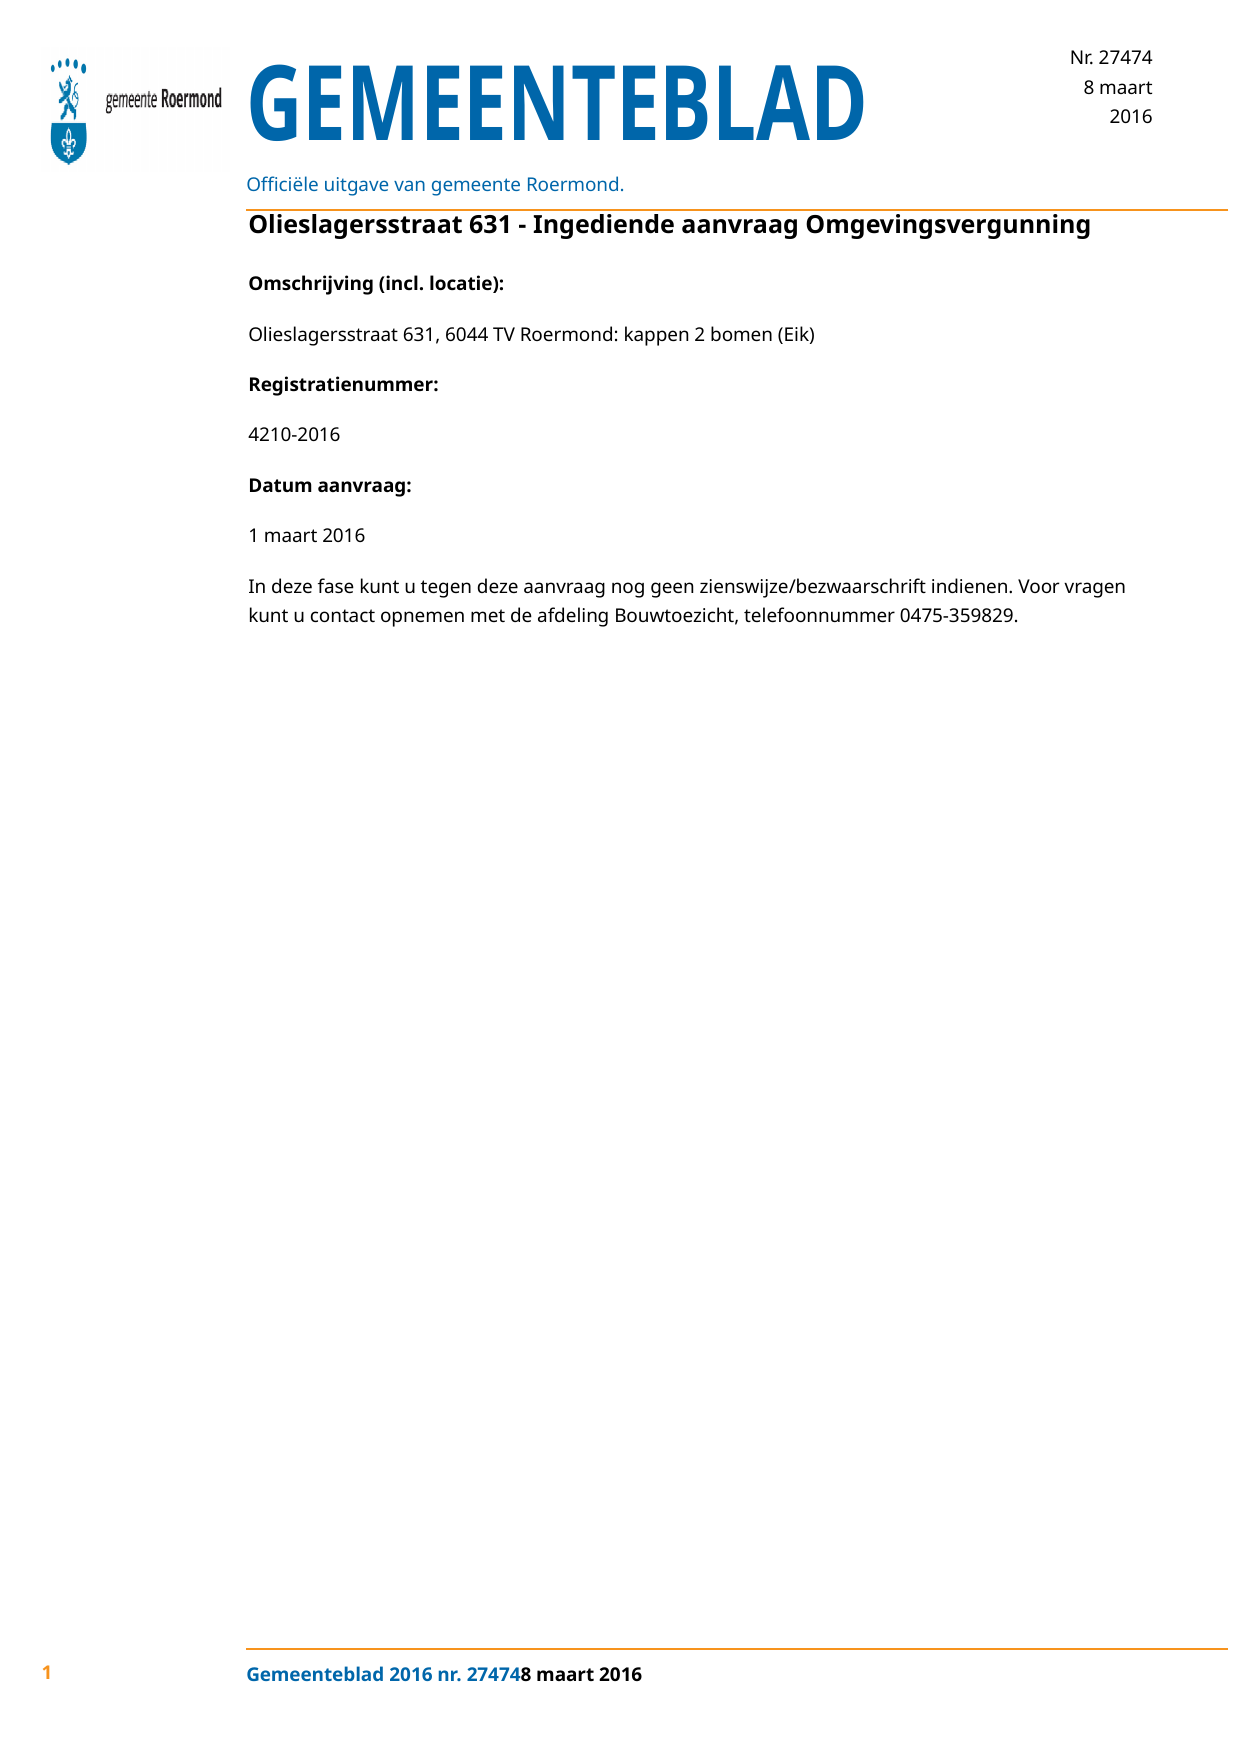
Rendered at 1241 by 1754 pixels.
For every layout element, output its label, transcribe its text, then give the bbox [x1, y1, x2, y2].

text 1 maart 2016 [248, 522, 1152, 548]
text 4210-2016 [248, 422, 1152, 447]
text In deze fase kunt u tegen deze aanvraag nog geen zienswijze/bezwaarschrift indienen. Voor vragen kunt u contact opnemen met de afdeling Bouwtoezicht, telefoonnummer 0475-359829. [248, 573, 1152, 628]
text Olieslagersstraat 631, 6044 TV Roermond: kappen 2 bomen (Eik) [248, 321, 1152, 346]
picture [41, 47, 231, 172]
text Registratienummer: [248, 371, 1152, 397]
text Datum aanvraag: [248, 472, 1152, 498]
text Olieslagersstraat 631 - Ingediende aanvraag Omgevingsvergunning [248, 211, 1152, 241]
text Omschrijving (incl. locatie): [248, 270, 1152, 296]
